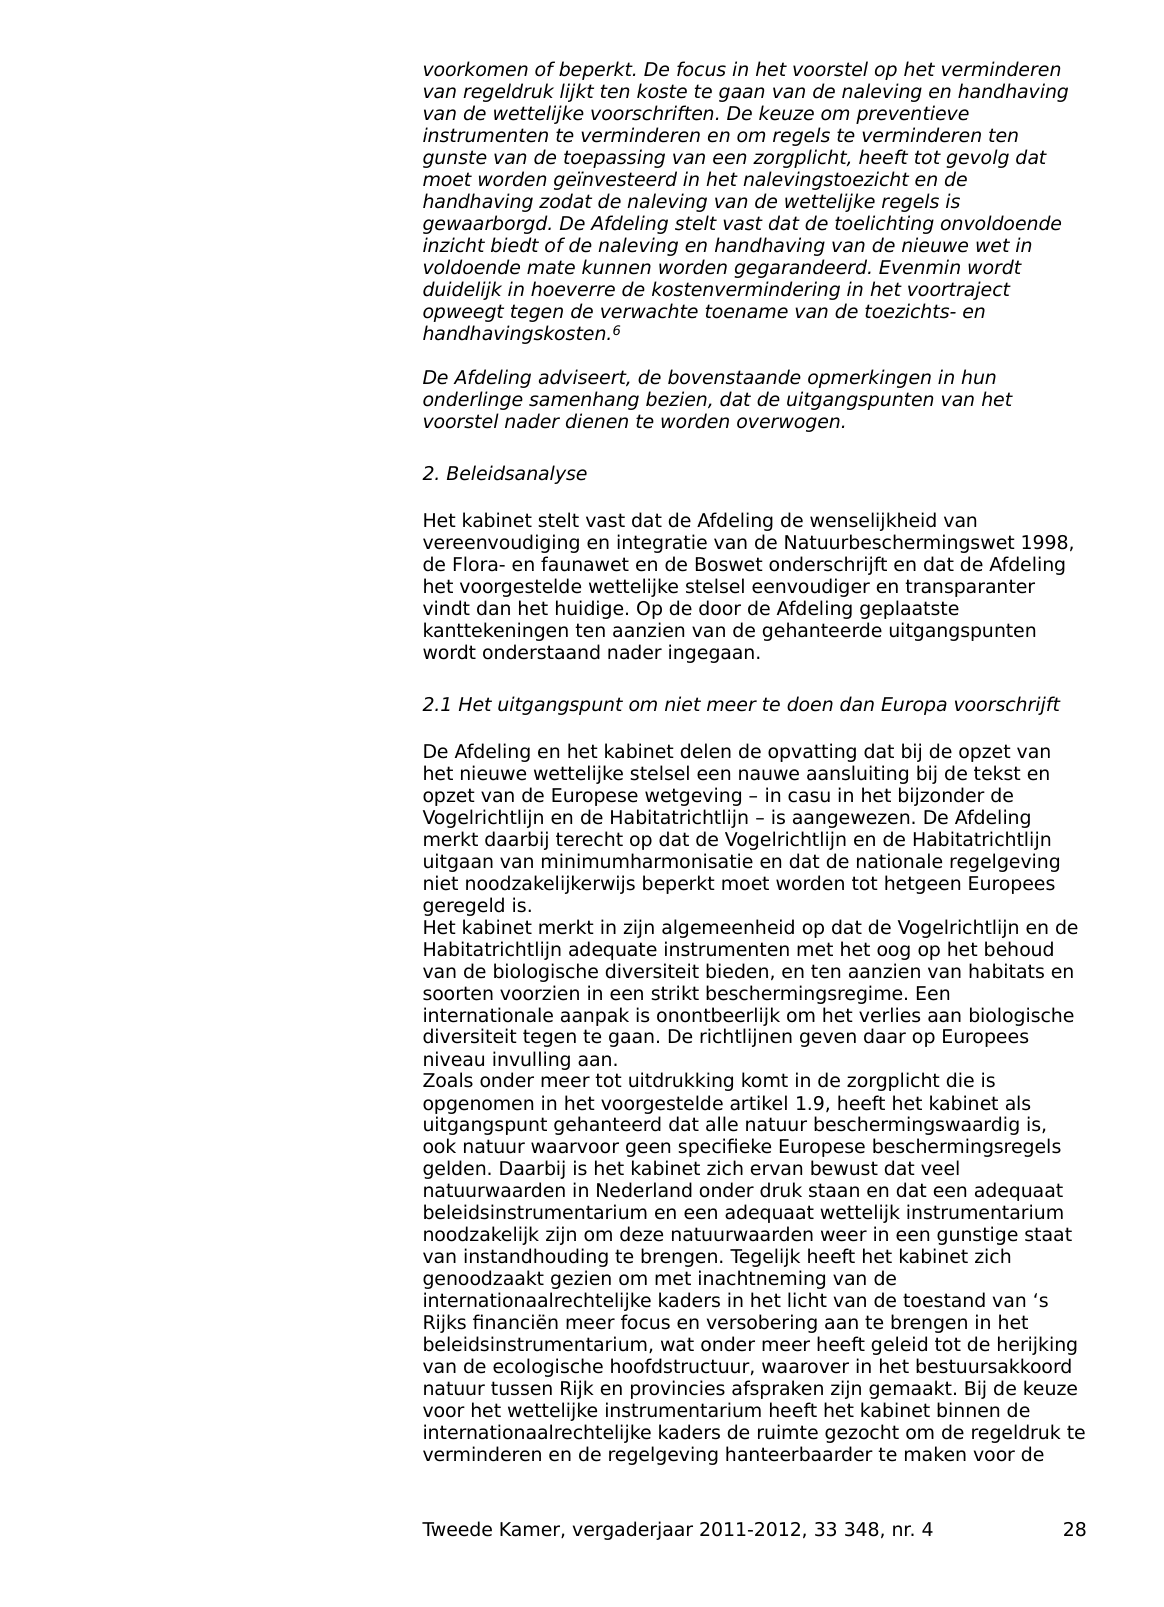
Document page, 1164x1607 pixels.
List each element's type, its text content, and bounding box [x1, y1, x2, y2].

text voorkomen of beperkt. De focus in het voorstel op het verminderen van regeldruk lijkt ten koste te gaan van de naleving en handhaving van de wettelijke voorschriften. De keuze om preventieve instrumenten te verminderen en om regels te verminderen ten gunste van de toepassing van een zorgplicht, heeft tot gevolg dat moet worden geïnvesteerd in het nalevingstoezicht en de handhaving zodat de naleving van de wettelijke regels is gewaarborgd. De Afdeling stelt vast dat de toelichting onvoldoende inzicht biedt of de naleving en handhaving van de nieuwe wet in voldoende mate kunnen worden gegarandeerd. Evenmin wordt duidelijk in hoeverre de kostenvermindering in het voortraject opweegt tegen de verwachte toename van de toezichts- en handhavingskosten.6 [422, 59, 1087, 345]
subtitle 2. Beleidsanalyse [422, 463, 1087, 485]
text Het kabinet stelt vast dat de Afdeling de wenselijkheid van vereenvoudiging en integratie van de Natuurbeschermingswet 1998, de Flora- en faunawet en de Boswet onderschrijft en dat de Afdeling het voorgestelde wettelijke stelsel eenvoudiger en transparanter vindt dan het huidige. Op de door de Afdeling geplaatste kanttekeningen ten aanzien van de gehanteerde uitgangspunten wordt onderstaand nader ingegaan. [422, 510, 1087, 664]
text Zoals onder meer tot uitdrukking komt in de zorgplicht die is opgenomen in het voorgestelde artikel 1.9, heeft het kabinet als uitgangspunt gehanteerd dat alle natuur beschermingswaardig is, ook natuur waarvoor geen specifieke Europese beschermingsregels gelden. Daarbij is het kabinet zich ervan bewust dat veel natuurwaarden in Nederland onder druk staan en dat een adequaat beleidsinstrumentarium en een adequaat wettelijk instrumentarium noodzakelijk zijn om deze natuurwaarden weer in een gunstige staat van instandhouding te brengen. Tegelijk heeft het kabinet zich genoodzaakt gezien om met inachtneming van de internationaalrechtelijke kaders in het licht van de toestand van ‘s Rijks financiën meer focus en versobering aan te brengen in het beleidsinstrumentarium, wat onder meer heeft geleid tot de herijking van de ecologische hoofdstructuur, waarover in het bestuursakkoord natuur tussen Rijk en provincies afspraken zijn gemaakt. Bij de keuze voor het wettelijke instrumentarium heeft het kabinet binnen de internationaalrechtelijke kaders de ruimte gezocht om de regeldruk te verminderen en de regelgeving hanteerbaarder te maken voor de [422, 1070, 1087, 1466]
text De Afdeling en het kabinet delen de opvatting dat bij de opzet van het nieuwe wettelijke stelsel een nauwe aansluiting bij de tekst en opzet van de Europese wetgeving – in casu in het bijzonder de Vogelrichtlijn en de Habitatrichtlijn – is aangewezen. De Afdeling merkt daarbij terecht op dat de Vogelrichtlijn en de Habitatrichtlijn uitgaan van minimumharmonisatie en dat de nationale regelgeving niet noodzakelijkerwijs beperkt moet worden tot hetgeen Europees geregeld is. [422, 741, 1087, 917]
text Het kabinet merkt in zijn algemeenheid op dat de Vogelrichtlijn en de Habitatrichtlijn adequate instrumenten met het oog op het behoud van de biologische diversiteit bieden, en ten aanzien van habitats en soorten voorzien in een strikt beschermingsregime. Een internationale aanpak is onontbeerlijk om het verlies aan biologische diversiteit tegen te gaan. De richtlijnen geven daar op Europees niveau invulling aan. [422, 917, 1087, 1070]
text De Afdeling adviseert, de bovenstaande opmerkingen in hun onderlinge samenhang bezien, dat de uitgangspunten van het voorstel nader dienen te worden overwogen. [422, 367, 1087, 433]
subtitle 2.1 Het uitgangspunt om niet meer te doen dan Europa voorschrijft [422, 694, 1087, 716]
